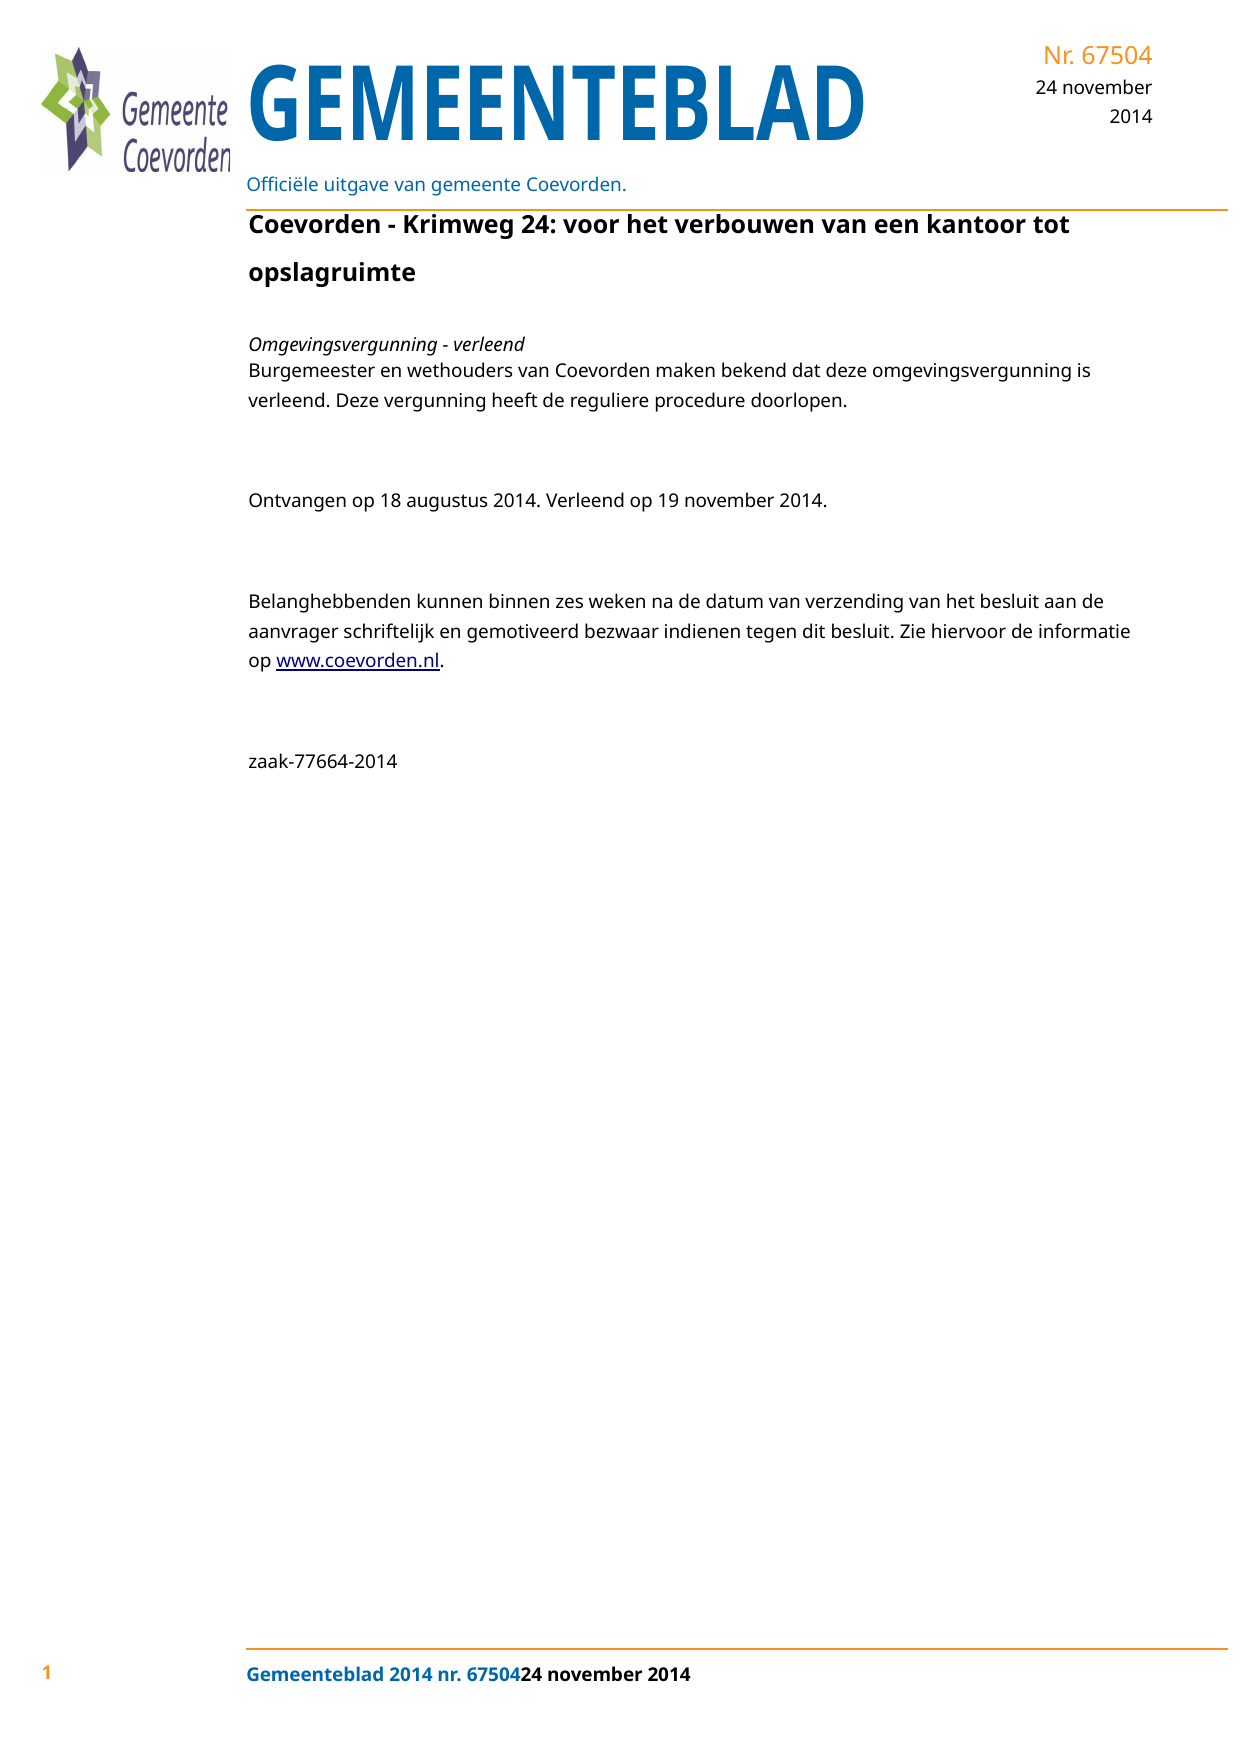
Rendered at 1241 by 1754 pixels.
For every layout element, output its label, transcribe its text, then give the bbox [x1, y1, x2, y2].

text Ontvangen op 18 augustus 2014. Verleend op 19 november 2014. [248, 488, 1152, 513]
text Burgemeester en wethouders van Coevorden maken bekend dat deze omgevingsvergunning is verleend. Deze vergunning heeft de reguliere procedure doorlopen. [248, 357, 1152, 412]
picture [41, 47, 231, 172]
text Coevorden - Krimweg 24: voor het verbouwen van een kantoor tot opslagruimte [248, 211, 1152, 288]
text zaak-77664-2014 [248, 748, 1152, 774]
text Belanghebbenden kunnen binnen zes weken na de datum van verzending van het besluit aan de aanvrager schriftelijk en gemotiveerd bezwaar indienen tegen dit besluit. Zie hiervoor de informatie op www.coevorden.nl. [248, 588, 1152, 673]
text Omgevingsvergunning - verleend [248, 331, 1152, 357]
